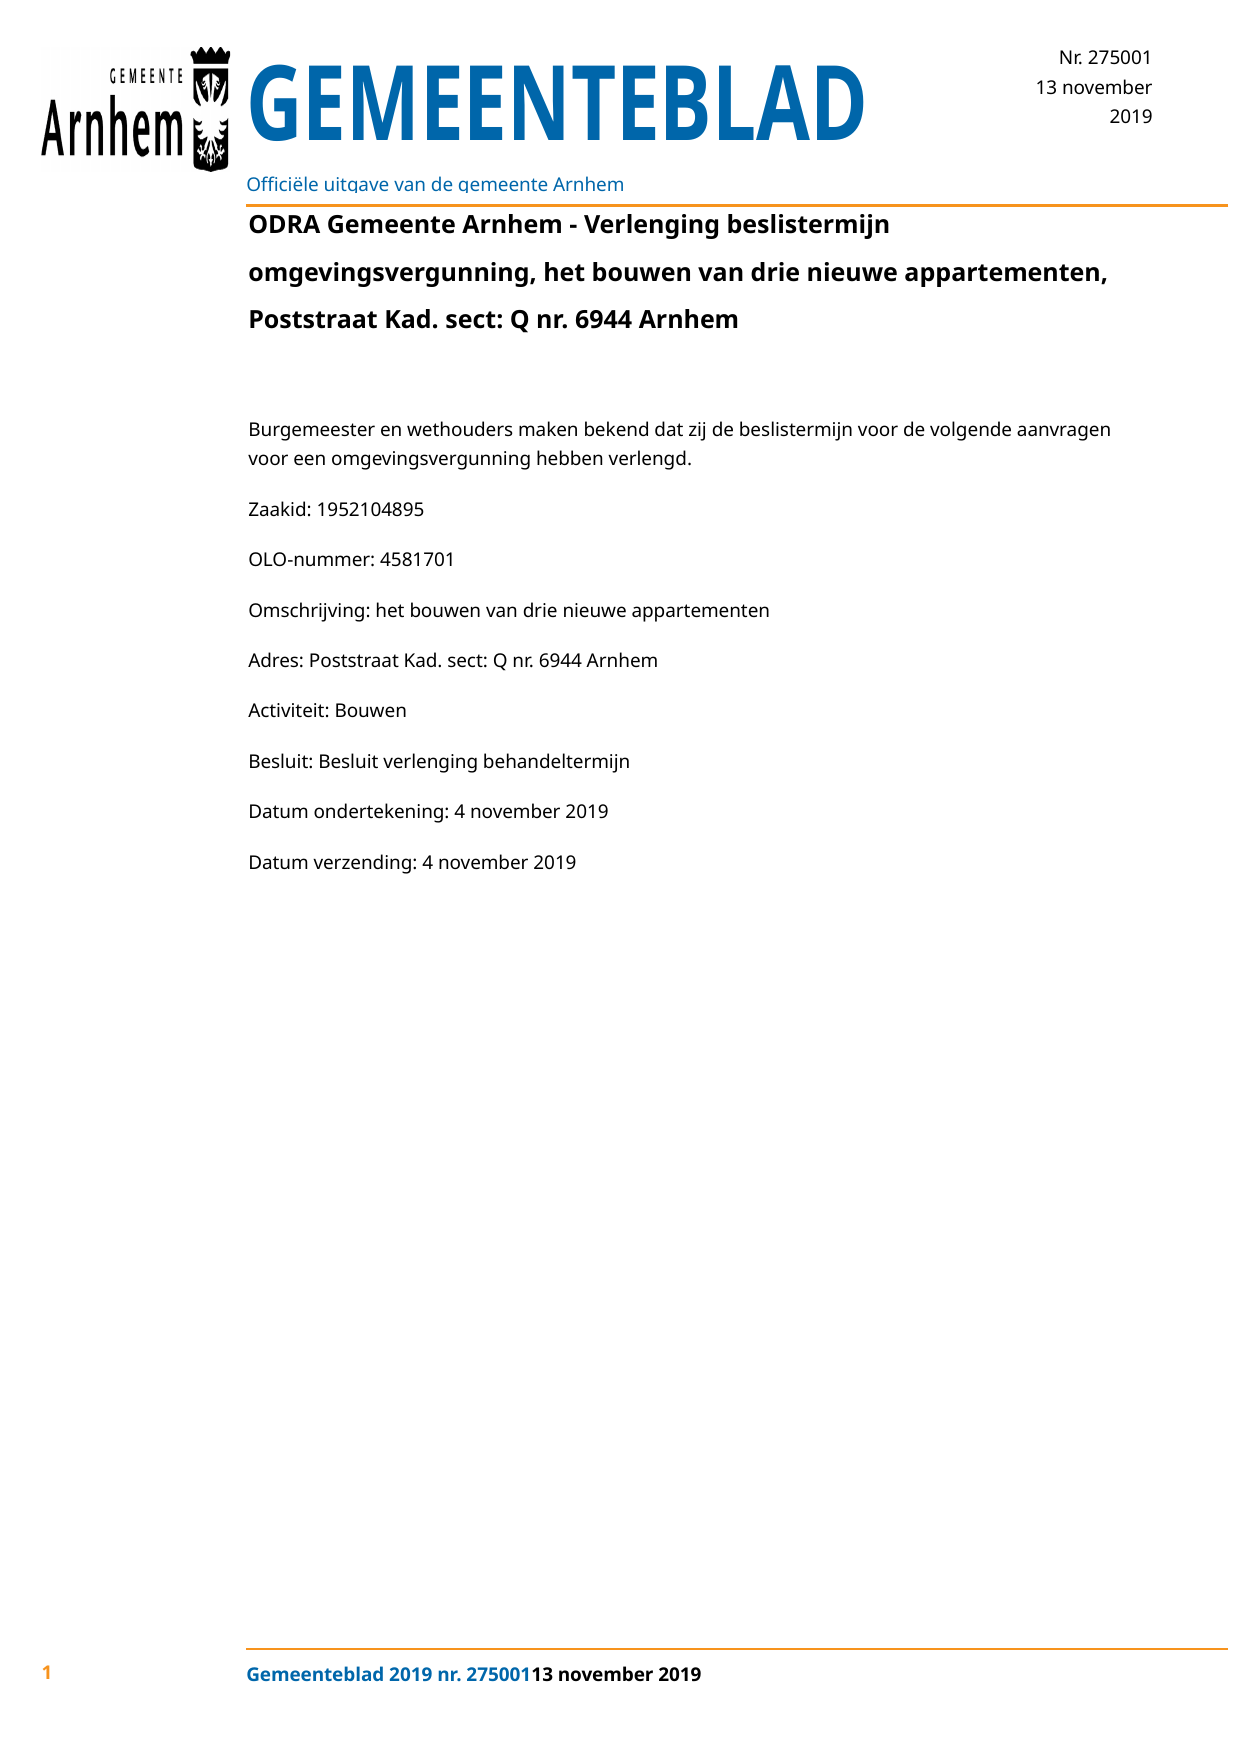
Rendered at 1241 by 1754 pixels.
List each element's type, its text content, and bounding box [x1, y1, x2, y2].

text Datum verzending: 4 november 2019 [248, 849, 1152, 874]
text Adres: Poststraat Kad. sect: Q nr. 6944 Arnhem [248, 647, 1152, 673]
text OLO-nummer: 4581701 [248, 546, 1152, 572]
text ODRA Gemeente Arnhem - Verlenging beslistermijn omgevingsvergunning, het bouwen van drie nieuwe appartementen, Poststraat Kad. sect: Q nr. 6944 Arnhem [248, 207, 1152, 336]
picture [41, 47, 231, 172]
text Activiteit: Bouwen [248, 698, 1152, 723]
text Omschrijving: het bouwen van drie nieuwe appartementen [248, 597, 1152, 622]
text Burgemeester en wethouders maken bekend dat zij de beslistermijn voor de volgende aanvragen voor een omgevingsvergunning hebben verlengd. [248, 416, 1152, 471]
text Zaakid: 1952104895 [248, 496, 1152, 522]
text Besluit: Besluit verlenging behandeltermijn [248, 748, 1152, 774]
text Datum ondertekening: 4 november 2019 [248, 798, 1152, 824]
